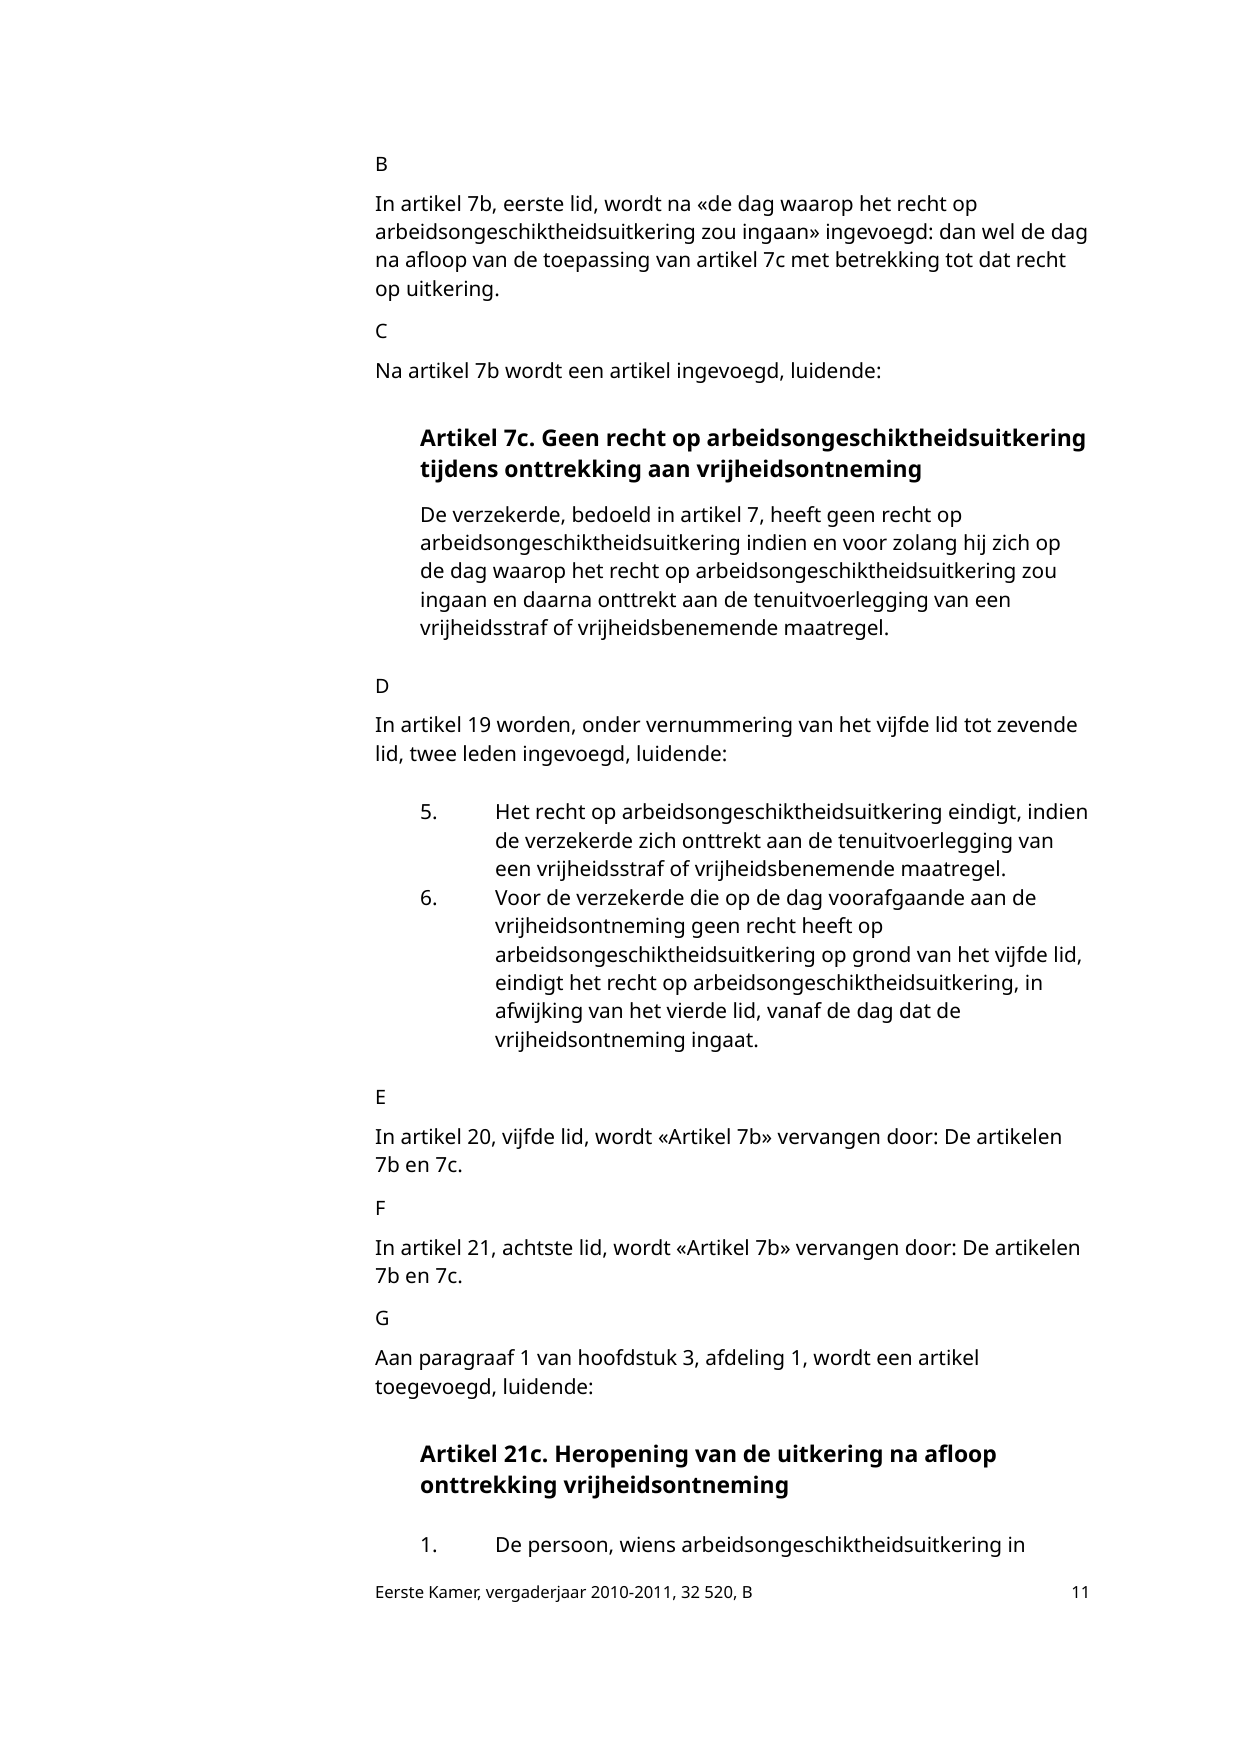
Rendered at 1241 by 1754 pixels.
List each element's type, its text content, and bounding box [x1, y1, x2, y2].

text De verzekerde, bedoeld in artikel 7, heeft geen recht op arbeidsongeschiktheidsuitkering indien en voor zolang hij zich op de dag waarop het recht op arbeidsongeschiktheidsuitkering zou ingaan en daarna onttrekt aan de tenuitvoerlegging van een vrijheidsstraf of vrijheidsbenemende maatregel. [420, 500, 1090, 642]
text E [375, 1083, 1090, 1110]
text Aan paragraaf 1 van hoofdstuk 3, afdeling 1, wordt een artikel toegevoegd, luidende: [375, 1343, 1090, 1400]
text In artikel 20, vijfde lid, wordt «Artikel 7b» vervangen door: De artikelen 7b en 7c. [375, 1122, 1090, 1179]
text D [375, 672, 1090, 699]
text In artikel 7b, eerste lid, wordt na «de dag waarop het recht op arbeidsongeschiktheidsuitkering zou ingaan» ingevoegd: dan wel de dag na afloop van de toepassing van artikel 7c met betrekking tot dat recht op uitkering. [375, 189, 1090, 302]
subtitle Artikel 21c. Heropening van de uitkering na afloop onttrekking vrijheidsontneming [420, 1438, 1090, 1500]
list Voor de verzekerde die op de dag voorafgaande aan de vrijheidsontneming geen recht heeft op arbeidsongeschiktheidsuitkering op grond van het vijfde lid, eindigt het recht op arbeidsongeschiktheidsuitkering, in afwijking van het vierde lid, vanaf de dag dat de vrijheidsontneming ingaat. [420, 883, 1090, 1053]
list De persoon, wiens arbeidsongeschiktheidsuitkering in [420, 1530, 1090, 1559]
text C [375, 317, 1090, 344]
subtitle Artikel 7c. Geen recht op arbeidsongeschiktheidsuitkering tijdens onttrekking aan vrijheidsontneming [420, 422, 1090, 485]
text Na artikel 7b wordt een artikel ingevoegd, luidende: [375, 356, 1090, 385]
list Het recht op arbeidsongeschiktheidsuitkering eindigt, indien de verzekerde zich onttrekt aan de tenuitvoerlegging van een vrijheidsstraf of vrijheidsbenemende maatregel. [420, 797, 1090, 883]
text In artikel 21, achtste lid, wordt «Artikel 7b» vervangen door: De artikelen 7b en 7c. [375, 1233, 1090, 1290]
text B [375, 150, 1090, 177]
text G [375, 1305, 1090, 1332]
text F [375, 1194, 1090, 1221]
text In artikel 19 worden, onder vernummering van het vijfde lid tot zevende lid, twee leden ingevoegd, luidende: [375, 711, 1090, 767]
